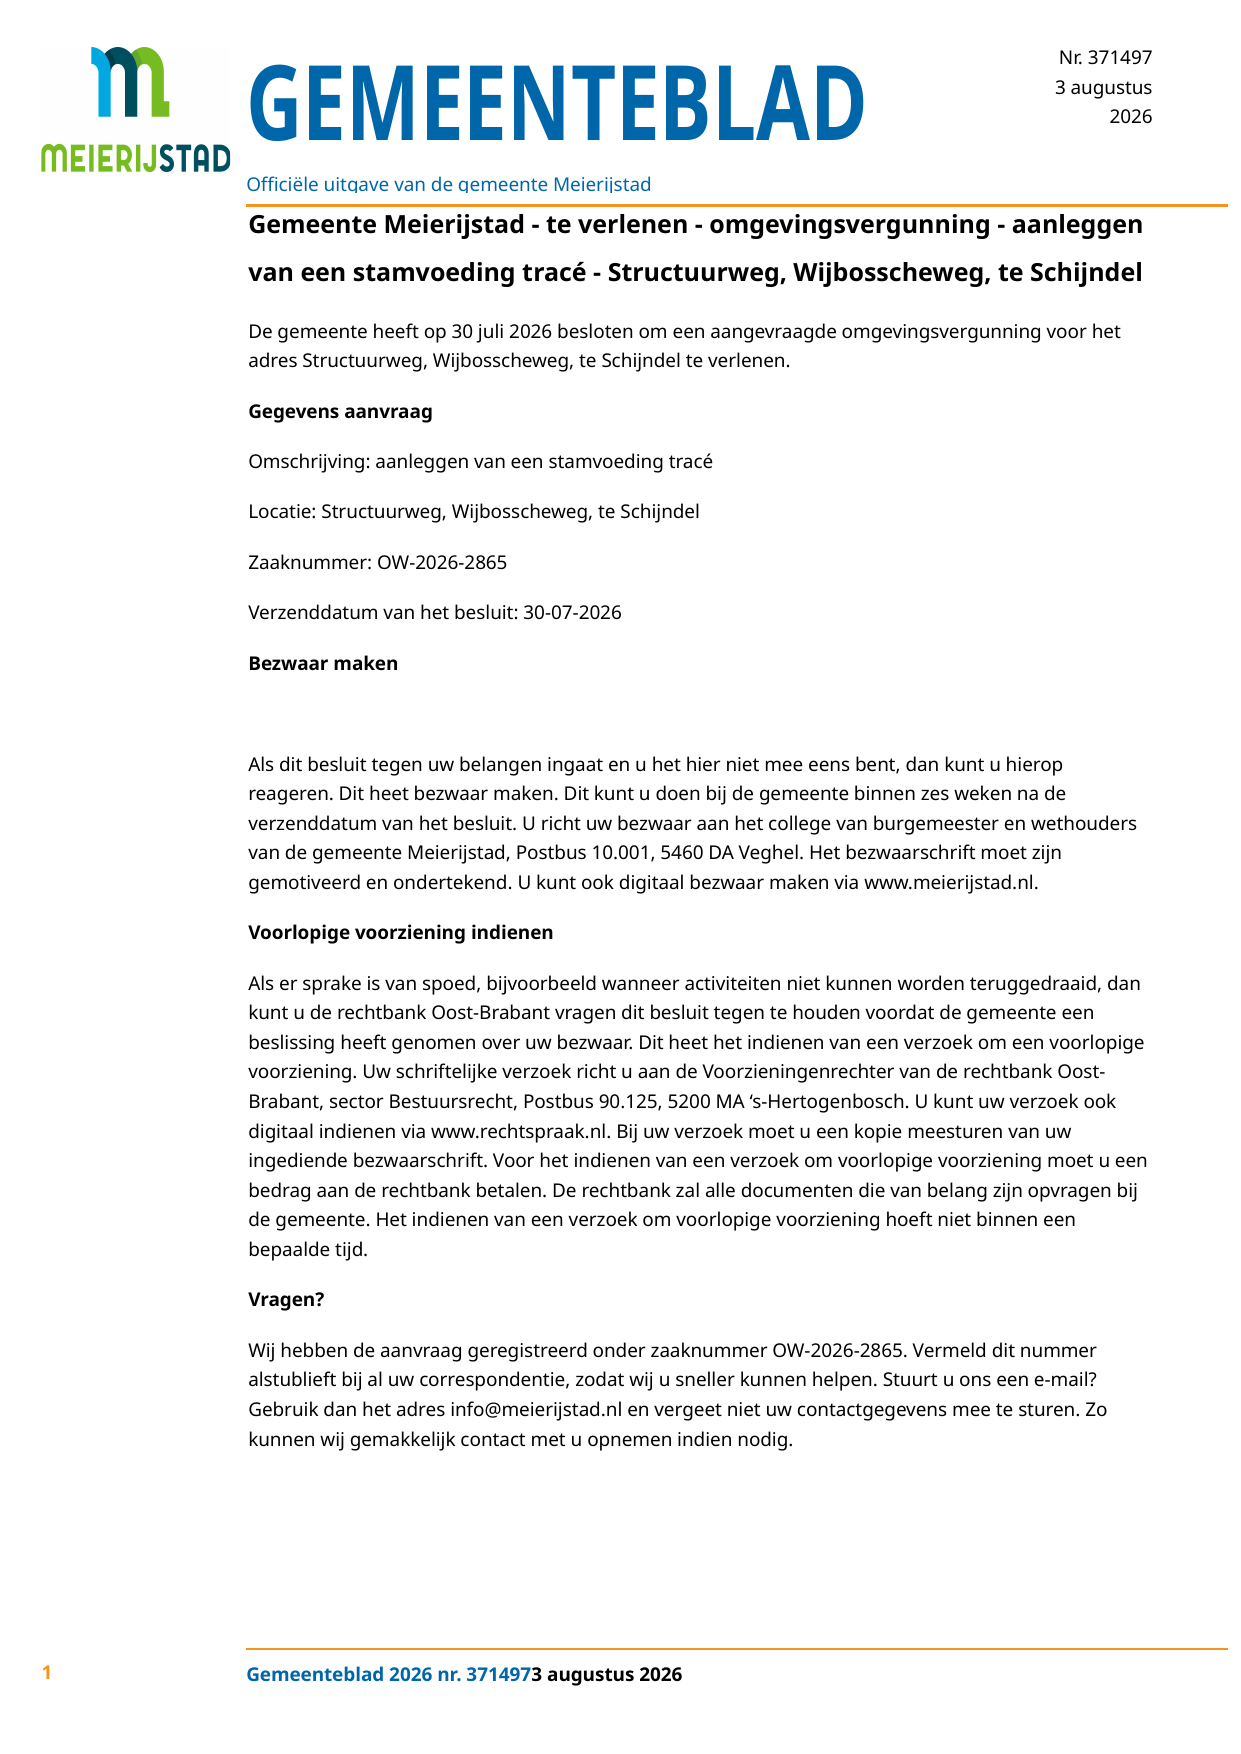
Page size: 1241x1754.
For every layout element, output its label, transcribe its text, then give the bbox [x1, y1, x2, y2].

text Als er sprake is van spoed, bijvoorbeeld wanneer activiteiten niet kunnen worden teruggedraaid, dan kunt u de rechtbank Oost-Brabant vragen dit besluit tegen te houden voordat de gemeente een beslissing heeft genomen over uw bezwaar. Dit heet het indienen van een verzoek om een voorlopige voorziening. Uw schriftelijke verzoek richt u aan de Voorzieningenrechter van de rechtbank Oost-Brabant, sector Bestuursrecht, Postbus 90.125, 5200 MA ‘s-Hertogenbosch. U kunt uw verzoek ook digitaal indienen via www.rechtspraak.nl. Bij uw verzoek moet u een kopie meesturen van uw ingediende bezwaarschrift. Voor het indienen van een verzoek om voorlopige voorziening moet u een bedrag aan de rechtbank betalen. De rechtbank zal alle documenten die van belang zijn opvragen bij de gemeente. Het indienen van een verzoek om voorlopige voorziening hoeft niet binnen een bepaalde tijd. [248, 970, 1152, 1262]
picture [41, 47, 231, 172]
text Locatie: Structuurweg, Wijbosscheweg, te Schijndel [248, 499, 1152, 524]
text Als dit besluit tegen uw belangen ingaat en u het hier niet mee eens bent, dan kunt u hierop reageren. Dit heet bezwaar maken. Dit kunt u doen bij de gemeente binnen zes weken na de verzenddatum van het besluit. U richt uw bezwaar aan het college van burgemeester en wethouders van de gemeente Meierijstad, Postbus 10.001, 5460 DA Veghel. Het bezwaarschrift moet zijn gemotiveerd en ondertekend. U kunt ook digitaal bezwaar maken via www.meierijstad.nl. [248, 751, 1152, 895]
text Wij hebben de aanvraag geregistreerd onder zaaknummer OW-2026-2865. Vermeld dit nummer alstublieft bij al uw correspondentie, zodat wij u sneller kunnen helpen. Stuurt u ons een e-mail? Gebruik dan het adres info@meierijstad.nl en vergeet niet uw contactgegevens mee te sturen. Zo kunnen wij gemakkelijk contact met u opnemen indien nodig. [248, 1337, 1152, 1452]
text Omschrijving: aanleggen van een stamvoeding tracé [248, 448, 1152, 474]
text De gemeente heeft op 30 juli 2026 besloten om een aangevraagde omgevingsvergunning voor het adres Structuurweg, Wijbosscheweg, te Schijndel te verlenen. [248, 318, 1152, 373]
text Gegevens aanvraag [248, 398, 1152, 424]
text Bezwaar maken [248, 650, 1152, 676]
text Voorlopige voorziening indienen [248, 919, 1152, 945]
text Vragen? [248, 1287, 1152, 1312]
text Verzenddatum van het besluit: 30-07-2026 [248, 599, 1152, 625]
text Gemeente Meierijstad - te verlenen - omgevingsvergunning - aanleggen van een stamvoeding tracé - Structuurweg, Wijbosscheweg, te Schijndel [248, 207, 1152, 288]
text Zaaknummer: OW-2026-2865 [248, 549, 1152, 575]
